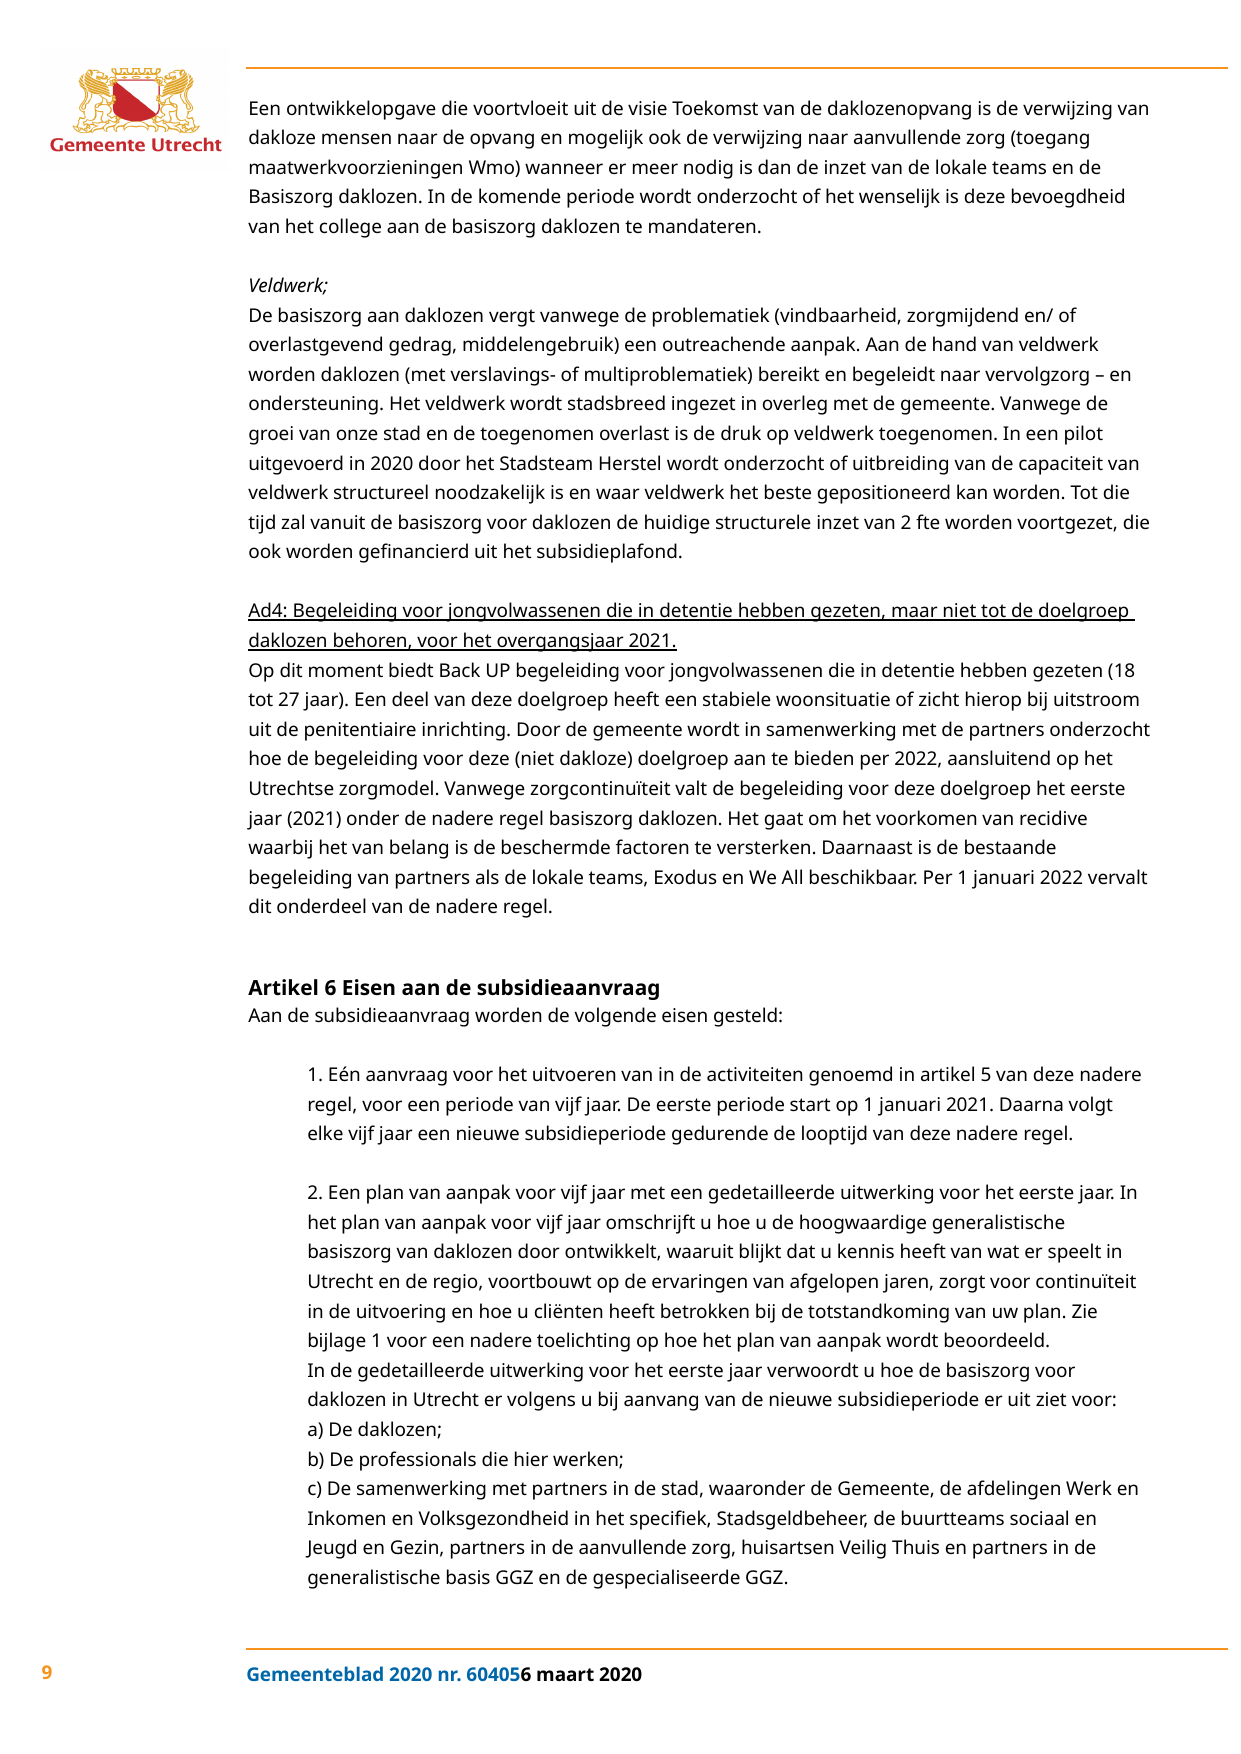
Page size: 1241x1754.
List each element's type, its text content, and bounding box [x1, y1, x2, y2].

picture [41, 47, 231, 172]
text De basiszorg aan daklozen vergt vanwege de problematiek (vindbaarheid, zorgmijdend en/ of overlastgevend gedrag, middelengebruik) een outreachende aanpak. Aan de hand van veldwerk worden daklozen (met verslavings- of multiproblematiek) bereikt en begeleidt naar vervolgzorg – en ondersteuning. Het veldwerk wordt stadsbreed ingezet in overleg met de gemeente. Vanwege de groei van onze stad en de toegenomen overlast is de druk op veldwerk toegenomen. In een pilot uitgevoerd in 2020 door het Stadsteam Herstel wordt onderzocht of uitbreiding van de capaciteit van veldwerk structureel noodzakelijk is en waar veldwerk het beste gepositioneerd kan worden. Tot die tijd zal vanuit de basiszorg voor daklozen de huidige structurele inzet van 2 fte worden voortgezet, die ook worden gefinancierd uit het subsidieplafond. [248, 302, 1152, 564]
list In de gedetailleerde uitwerking voor het eerste jaar verwoordt u hoe de basiszorg voor daklozen in Utrecht er volgens u bij aanvang van de nieuwe subsidieperiode er uit ziet voor: [248, 1357, 1152, 1412]
text Artikel 6 Eisen aan de subsidieaanvraag [248, 973, 1152, 1002]
list 1. Eén aanvraag voor het uitvoeren van in de activiteiten genoemd in artikel 5 van deze nadere regel, voor een periode van vijf jaar. De eerste periode start op 1 januari 2021. Daarna volgt elke vijf jaar een nieuwe subsidieperiode gedurende de looptijd van deze nadere regel. [248, 1061, 1152, 1146]
text Op dit moment biedt Back UP begeleiding voor jongvolwassenen die in detentie hebben gezeten (18 tot 27 jaar). Een deel van deze doelgroep heeft een stabiele woonsituatie of zicht hierop bij uitstroom uit de penitentiaire inrichting. Door de gemeente wordt in samenwerking met de partners onderzocht hoe de begeleiding voor deze (niet dakloze) doelgroep aan te bieden per 2022, aansluitend op het Utrechtse zorgmodel. Vanwege zorgcontinuïteit valt de begeleiding voor deze doelgroep het eerste jaar (2021) onder de nadere regel basiszorg daklozen. Het gaat om het voorkomen van recidive waarbij het van belang is de beschermde factoren te versterken. Daarnaast is de bestaande begeleiding van partners als de lokale teams, Exodus en We All beschikbaar. Per 1 januari 2022 vervalt dit onderdeel van de nadere regel. [248, 657, 1152, 919]
text Aan de subsidieaanvraag worden de volgende eisen gesteld: [248, 1002, 1152, 1028]
list 2. Een plan van aanpak voor vijf jaar met een gedetailleerde uitwerking voor het eerste jaar. In het plan van aanpak voor vijf jaar omschrijft u hoe u de hoogwaardige generalistische basiszorg van daklozen door ontwikkelt, waaruit blijkt dat u kennis heeft van wat er speelt in Utrecht en de regio, voortbouwt op de ervaringen van afgelopen jaren, zorgt voor continuïteit in de uitvoering en hoe u cliënten heeft betrokken bij de totstandkoming van uw plan. Zie bijlage 1 voor een nadere toelichting op hoe het plan van aanpak wordt beoordeeld. [248, 1179, 1152, 1353]
text Veldwerk; [248, 272, 1152, 298]
text Een ontwikkelopgave die voortvloeit uit de visie Toekomst van de daklozenopvang is de verwijzing van dakloze mensen naar de opvang en mogelijk ook de verwijzing naar aanvullende zorg (toegang maatwerkvoorzieningen Wmo) wanneer er meer nodig is dan de inzet van de lokale teams en de Basiszorg daklozen. In de komende periode wordt onderzocht of het wenselijk is deze bevoegdheid van het college aan de basiszorg daklozen te mandateren. [248, 95, 1152, 239]
list b) De professionals die hier werken; [248, 1446, 1152, 1471]
list c) De samenwerking met partners in de stad, waaronder de Gemeente, de afdelingen Werk en Inkomen en Volksgezondheid in het specifiek, Stadsgeldbeheer, de buurtteams sociaal en Jeugd en Gezin, partners in de aanvullende zorg, huisartsen Veilig Thuis en partners in de generalistische basis GGZ en de gespecialiseerde GGZ. [248, 1475, 1152, 1590]
list a) De daklozen; [248, 1416, 1152, 1442]
text Ad4: Begeleiding voor jongvolwassenen die in detentie hebben gezeten, maar niet tot de doelgroep daklozen behoren, voor het overgangsjaar 2021. [248, 598, 1152, 653]
